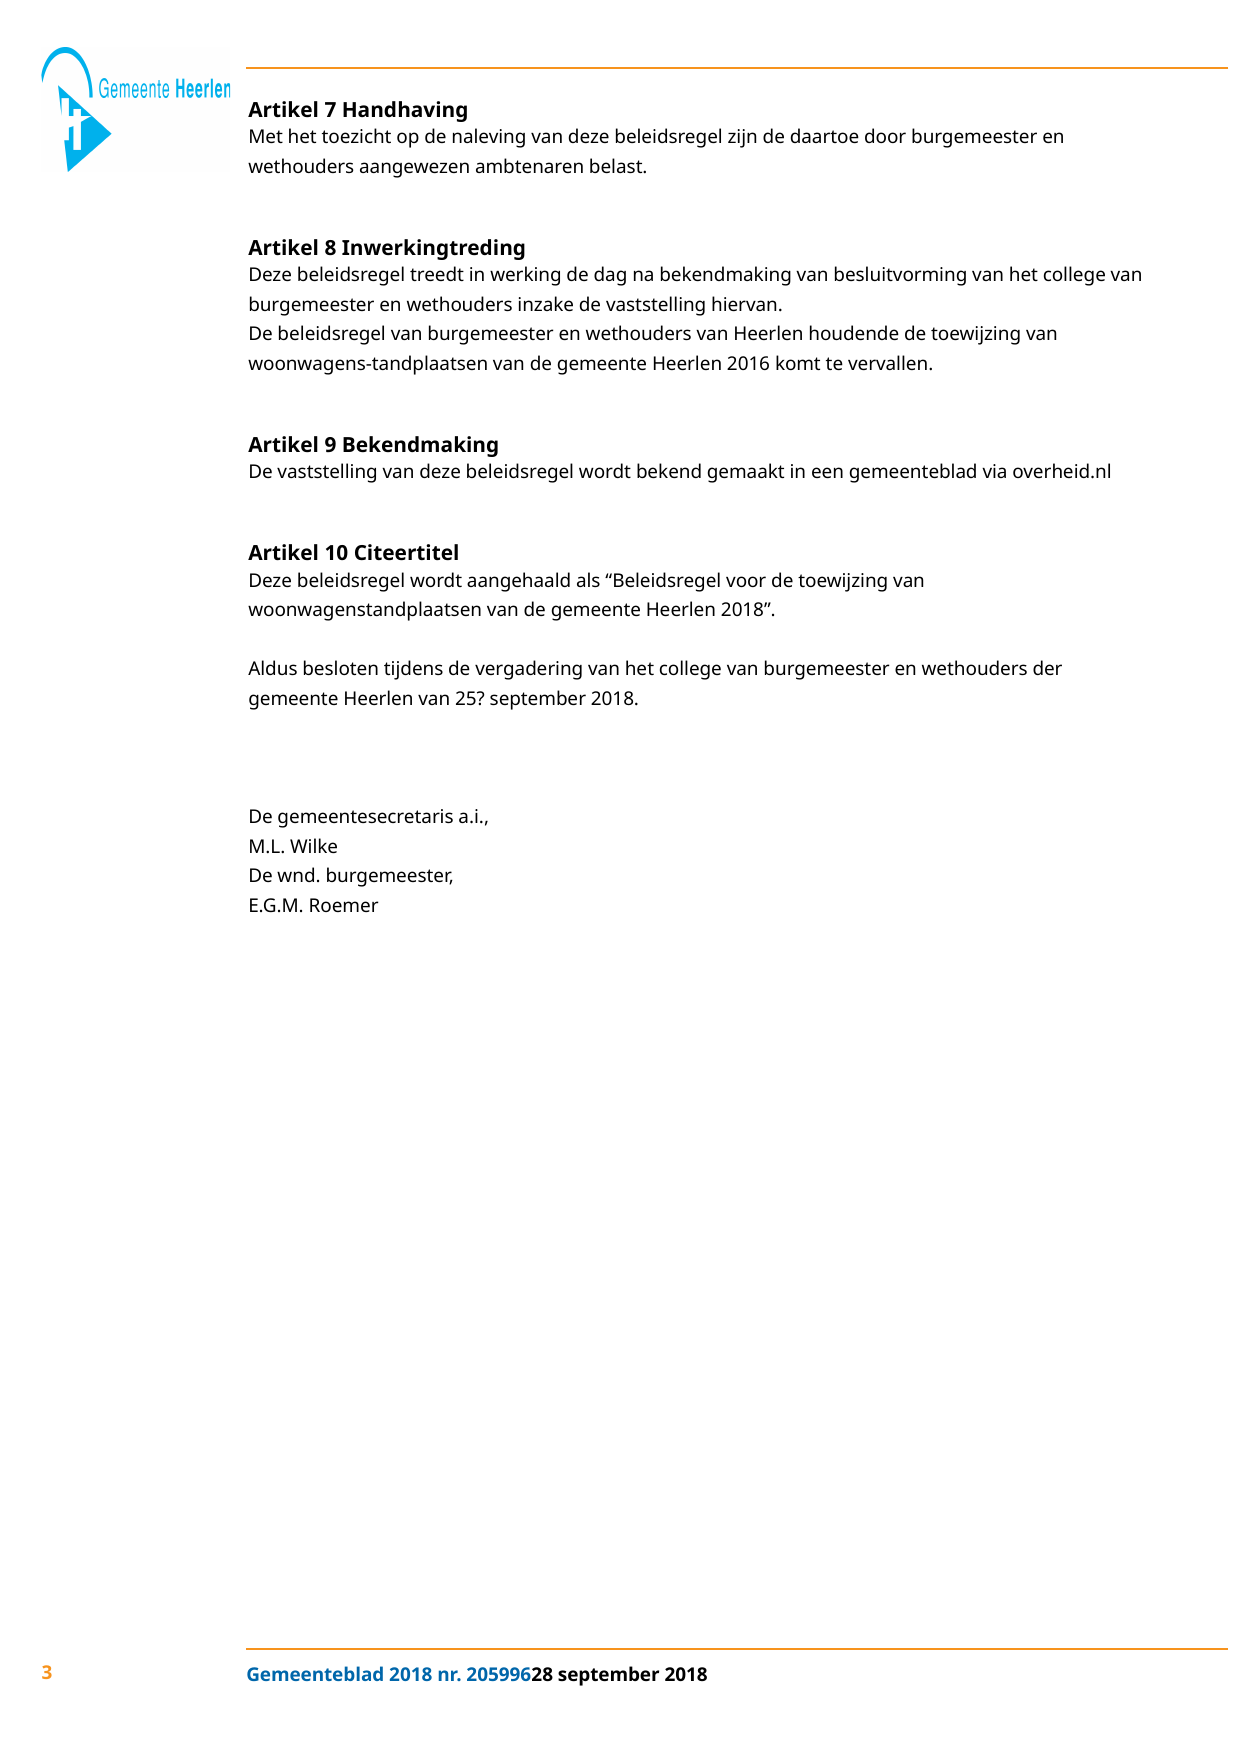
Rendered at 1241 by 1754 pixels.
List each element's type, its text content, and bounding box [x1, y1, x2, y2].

text M.L. Wilke [248, 833, 1152, 859]
text De wnd. burgemeester, [248, 863, 1152, 888]
text Aldus besloten tijdens de vergadering van het college van burgemeester en wethouders der gemeente Heerlen van 25? september 2018. [248, 656, 1152, 711]
text E.G.M. Roemer [248, 892, 1152, 918]
picture [41, 47, 58, 70]
text De gemeentesecretaris a.i., [248, 803, 1152, 829]
text Met het toezicht op de naleving van deze beleidsregel zijn de daartoe door burgemeester en wethouders aangewezen ambtenaren belast. [248, 123, 1152, 178]
text De beleidsregel van burgemeester en wethouders van Heerlen houdende de toewijzing van woonwagens-tandplaatsen van de gemeente Heerlen 2016 komt te vervallen. [248, 320, 1152, 376]
text Artikel 7 Handhaving [248, 95, 1152, 123]
text Artikel 9 Bekendmaking [248, 430, 1152, 458]
text Deze beleidsregel treedt in werking de dag na bekendmaking van besluitvorming van het college van burgemeester en wethouders inzake de vaststelling hiervan. [248, 261, 1152, 317]
text Artikel 10 Citeertitel [248, 538, 1152, 567]
text Deze beleidsregel wordt aangehaald als “Beleidsregel voor de toewijzing van woonwagenstandplaatsen van de gemeente Heerlen 2018”. [248, 567, 1152, 622]
picture [41, 47, 231, 172]
text De vaststelling van deze beleidsregel wordt bekend gemaakt in een gemeenteblad via overheid.nl [248, 458, 1152, 484]
text Artikel 8 Inwerkingtreding [248, 233, 1152, 261]
